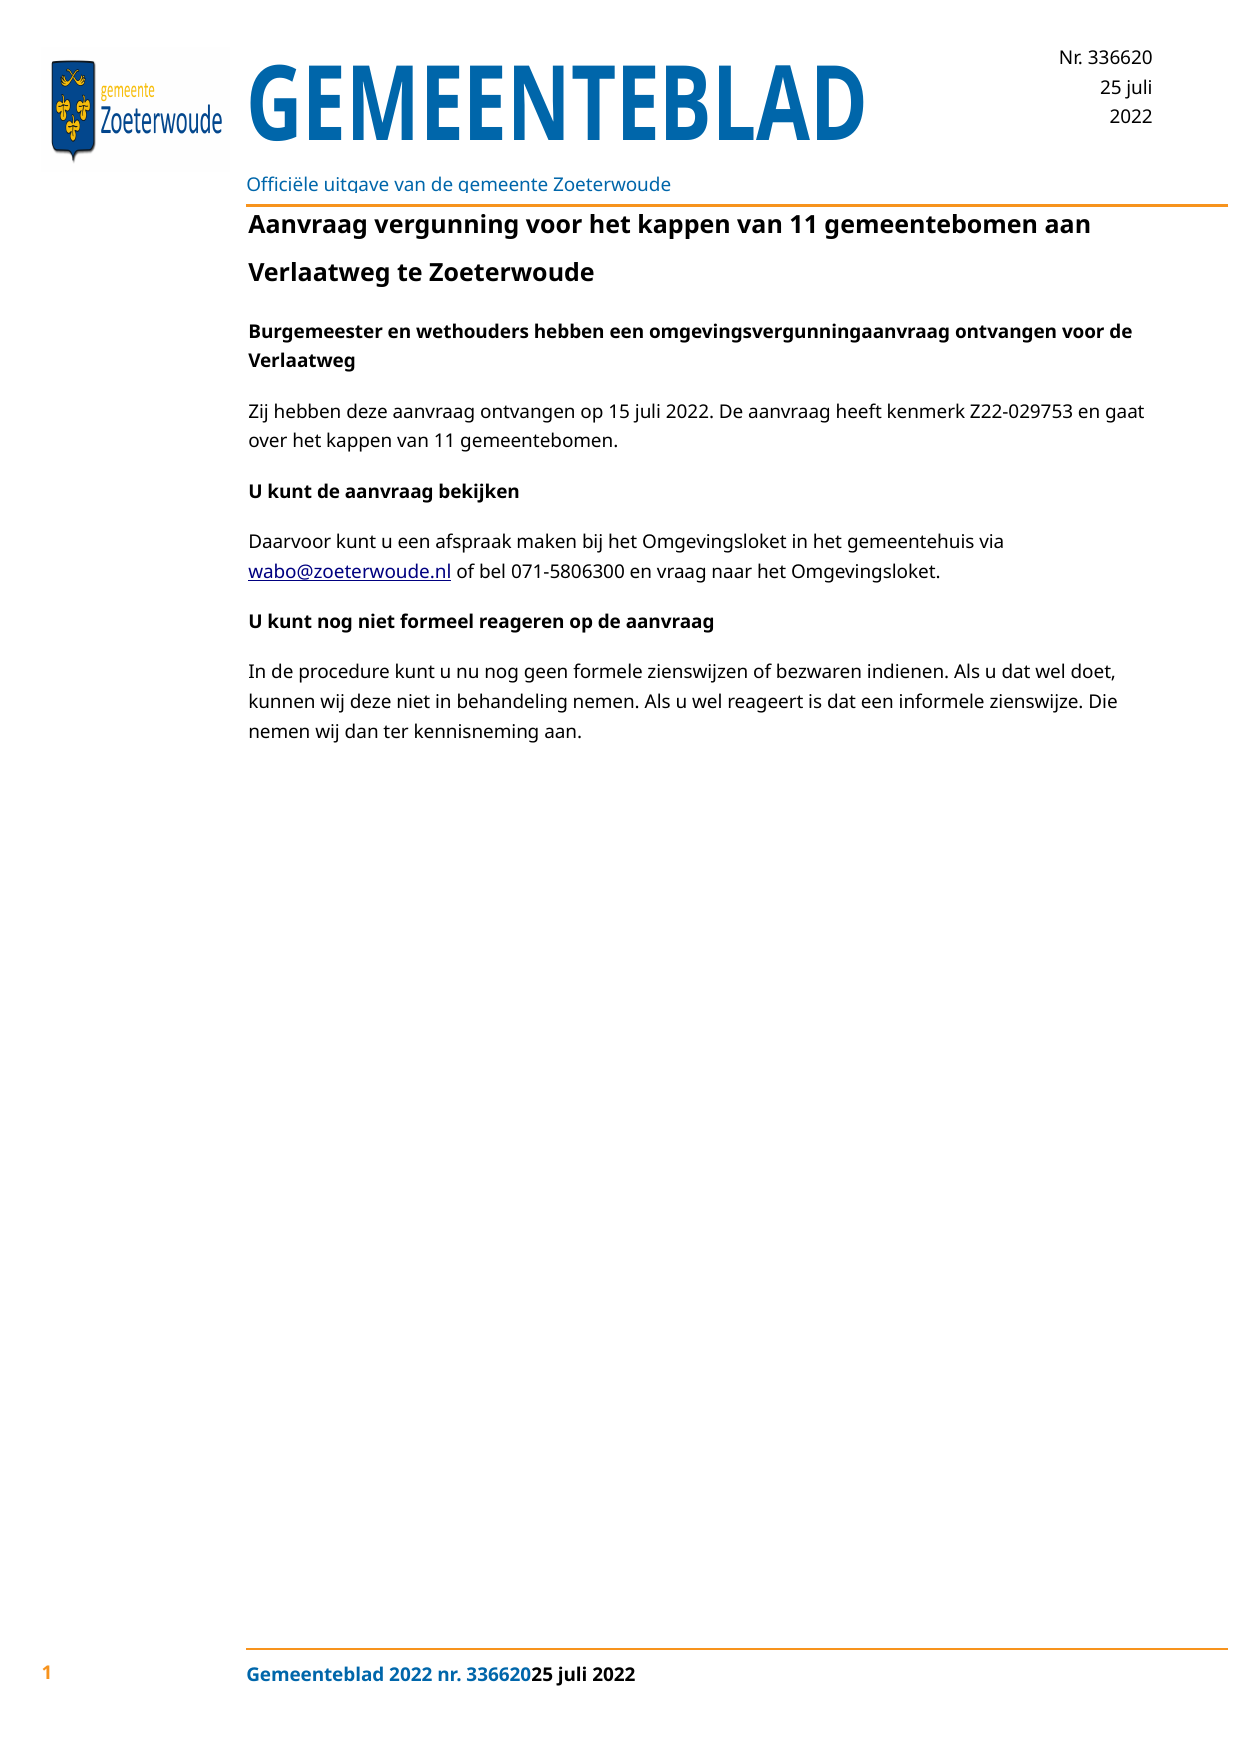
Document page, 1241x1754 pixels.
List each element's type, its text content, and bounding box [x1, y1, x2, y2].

text U kunt de aanvraag bekijken [248, 478, 1152, 504]
text Aanvraag vergunning voor het kappen van 11 gemeentebomen aan Verlaatweg te Zoeterwoude [248, 207, 1152, 288]
text U kunt nog niet formeel reageren op de aanvraag [248, 608, 1152, 634]
text Burgemeester en wethouders hebben een omgevingsvergunningaanvraag ontvangen voor de Verlaatweg [248, 318, 1152, 373]
text Zij hebben deze aanvraag ontvangen op 15 juli 2022. De aanvraag heeft kenmerk Z22-029753 en gaat over het kappen van 11 gemeentebomen. [248, 398, 1152, 453]
text In de procedure kunt u nu nog geen formele zienswijzen of bezwaren indienen. Als u dat wel doet, kunnen wij deze niet in behandeling nemen. Als u wel reageert is dat een informele zienswijze. Die nemen wij dan ter kennisneming aan. [248, 659, 1152, 744]
text Daarvoor kunt u een afspraak maken bij het Omgevingsloket in het gemeentehuis via wabo@zoeterwoude.nl of bel 071-5806300 en vraag naar het Omgevingsloket. [248, 528, 1152, 584]
picture [41, 47, 231, 172]
